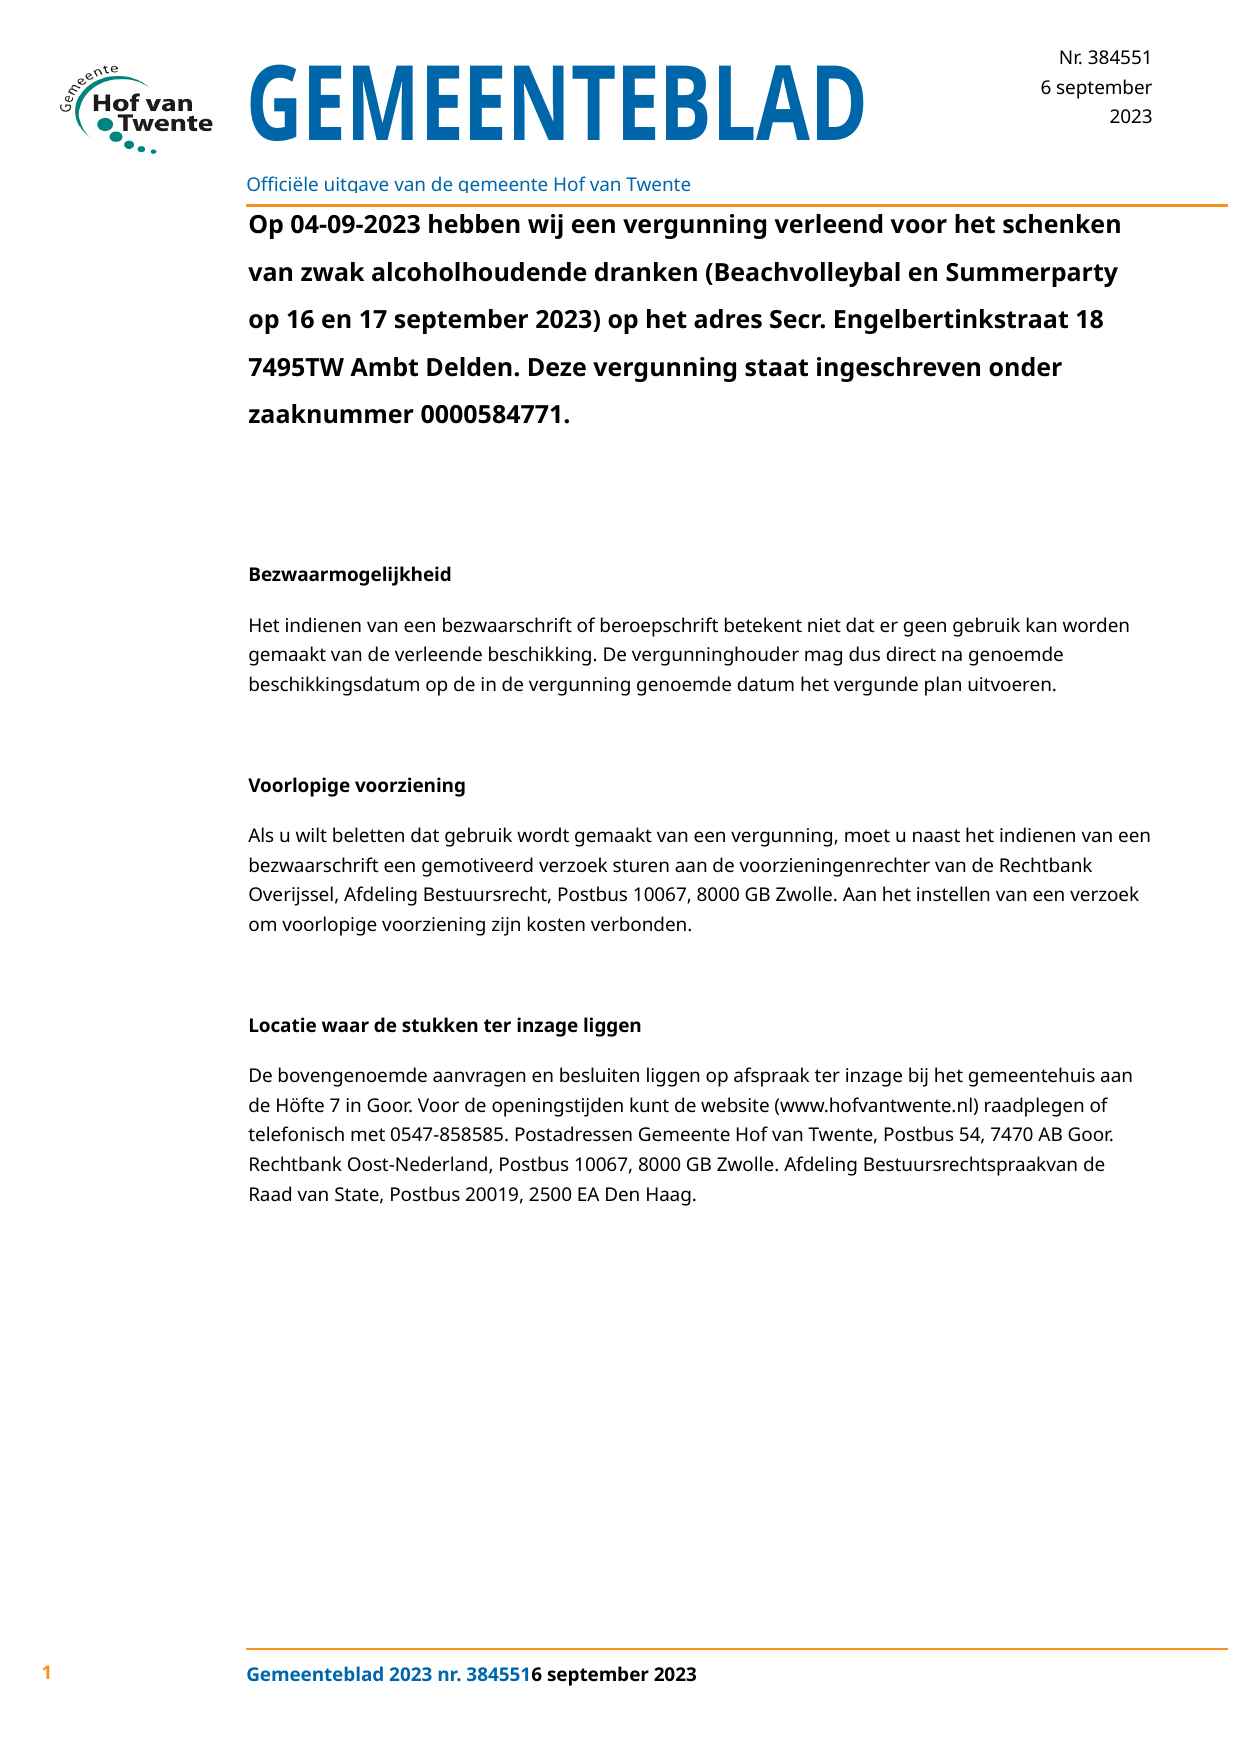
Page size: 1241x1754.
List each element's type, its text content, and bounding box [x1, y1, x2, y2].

text Voorlopige voorziening [248, 772, 1152, 798]
text Als u wilt beletten dat gebruik wordt gemaakt van een vergunning, moet u naast het indienen van een bezwaarschrift een gemotiveerd verzoek sturen aan de voorzieningenrechter van de Rechtbank Overijssel, Afdeling Bestuursrecht, Postbus 10067, 8000 GB Zwolle. Aan het instellen van een verzoek om voorlopige voorziening zijn kosten verbonden. [248, 822, 1152, 937]
picture [41, 47, 231, 172]
text Het indienen van een bezwaarschrift of beroepschrift betekent niet dat er geen gebruik kan worden gemaakt van de verleende beschikking. De vergunninghouder mag dus direct na genoemde beschikkingsdatum op de in de vergunning genoemde datum het vergunde plan uitvoeren. [248, 612, 1152, 697]
text Bezwaarmogelijkheid [248, 562, 1152, 587]
text Op 04-09-2023 hebben wij een vergunning verleend voor het schenken van zwak alcoholhoudende dranken (Beachvolleybal en Summerparty op 16 en 17 september 2023) op het adres Secr. Engelbertinkstraat 18 7495TW Ambt Delden. Deze vergunning staat ingeschreven onder zaaknummer 0000584771. [248, 207, 1152, 431]
text Locatie waar de stukken ter inzage liggen [248, 1012, 1152, 1038]
text De bovengenoemde aanvragen en besluiten liggen op afspraak ter inzage bij het gemeentehuis aan de Höfte 7 in Goor. Voor de openingstijden kunt de website (www.hofvantwente.nl) raadplegen of telefonisch met 0547-858585. Postadressen Gemeente Hof van Twente, Postbus 54, 7470 AB Goor. Rechtbank Oost-Nederland, Postbus 10067, 8000 GB Zwolle. Afdeling Bestuursrechtspraakvan de Raad van State, Postbus 20019, 2500 EA Den Haag. [248, 1062, 1152, 1206]
